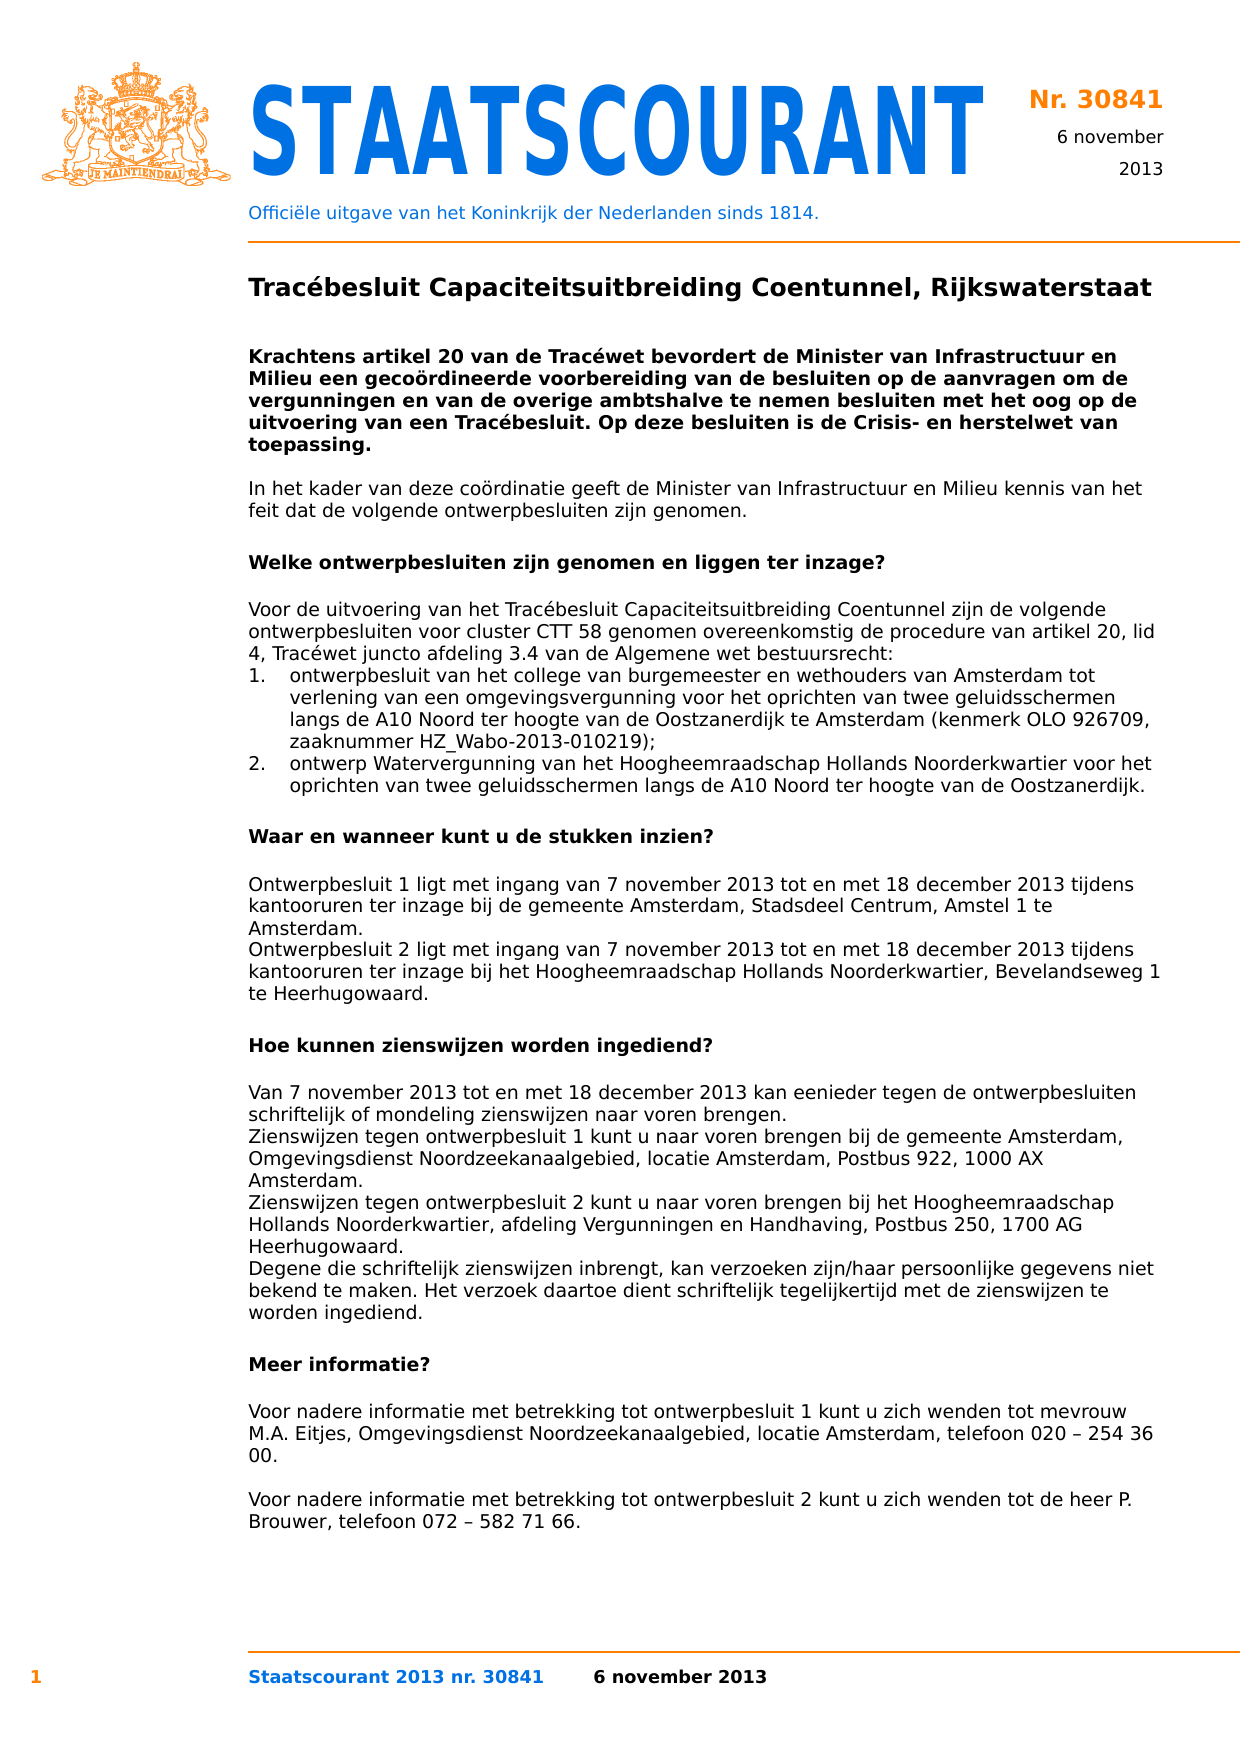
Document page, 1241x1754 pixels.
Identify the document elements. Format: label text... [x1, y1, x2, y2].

text Van 7 november 2013 tot en met 18 december 2013 kan eenieder tegen de ontwerpbesluiten schriftelijk of mondeling zienswijzen naar voren brengen. [248, 1082, 1163, 1126]
text Voor de uitvoering van het Tracébesluit Capaciteitsuitbreiding Coentunnel zijn de volgende ontwerpbesluiten voor cluster CTT 58 genomen overeenkomstig de procedure van artikel 20, lid 4, Tracéwet juncto afdeling 3.4 van de Algemene wet bestuursrecht: [248, 599, 1163, 664]
text Voor nadere informatie met betrekking tot ontwerpbesluit 1 kunt u zich wenden tot mevrouw M.A. Eitjes, Omgevingsdienst Noordzeekanaalgebied, locatie Amsterdam, telefoon 020 – 254 36 00. [248, 1401, 1163, 1467]
text Zienswijzen tegen ontwerpbesluit 2 kunt u naar voren brengen bij het Hoogheemraadschap Hollands Noorderkwartier, afdeling Vergunningen en Handhaving, Postbus 250, 1700 AG Heerhugowaard. [248, 1192, 1163, 1258]
text Ontwerpbesluit 2 ligt met ingang van 7 november 2013 tot en met 18 december 2013 tijdens kantooruren ter inzage bij het Hoogheemraadschap Hollands Noorderkwartier, Bevelandseweg 1 te Heerhugowaard. [248, 939, 1163, 1005]
subtitle Waar en wanneer kunt u de stukken inzien? [248, 826, 1163, 848]
table_cell 6 november [998, 121, 1240, 153]
text Voor nadere informatie met betrekking tot ontwerpbesluit 2 kunt u zich wenden tot de heer P. Brouwer, telefoon 072 – 582 71 66. [248, 1489, 1163, 1533]
table_cell 2013 [998, 153, 1240, 203]
table_header Nr. 30841 [998, 62, 1240, 121]
table_cell Officiële uitgave van het Koninkrijk der Nederlanden sinds 1814. [248, 203, 1240, 241]
text Ontwerpbesluit 1 ligt met ingang van 7 november 2013 tot en met 18 december 2013 tijdens kantooruren ter inzage bij de gemeente Amsterdam, Stadsdeel Centrum, Amstel 1 te Amsterdam. [248, 873, 1163, 939]
text Zienswijzen tegen ontwerpbesluit 1 kunt u naar voren brengen bij de gemeente Amsterdam, Omgevingsdienst Noordzeekanaalgebied, locatie Amsterdam, Postbus 922, 1000 AX Amsterdam. [248, 1126, 1163, 1192]
text In het kader van deze coördinatie geeft de Minister van Infrastructuur en Milieu kennis van het feit dat de volgende ontwerpbesluiten zijn genomen. [248, 478, 1163, 522]
text 2. ontwerp Watervergunning van het Hoogheemraadschap Hollands Noorderkwartier voor het oprichten van twee geluidsschermen langs de A10 Noord ter hoogte van de Oostzanerdijk. [248, 752, 1163, 796]
subtitle Tracébesluit Capaciteitsuitbreiding Coentunnel, Rijkswaterstaat [248, 273, 1163, 302]
subtitle Hoe kunnen zienswijzen worden ingediend? [248, 1035, 1163, 1057]
picture [41, 62, 231, 186]
table_header STAATSCOURANT [248, 62, 998, 203]
subtitle Welke ontwerpbesluiten zijn genomen en liggen ter inzage? [248, 552, 1163, 574]
table_header [25, 62, 248, 241]
text Krachtens artikel 20 van de Tracéwet bevordert de Minister van Infrastructuur en Milieu een gecoördineerde voorbereiding van de besluiten op de aanvragen om de vergunningen en van de overige ambtshalve te nemen besluiten met het oog op de uitvoering van een Tracébesluit. Op deze besluiten is de Crisis- en herstelwet van toepassing. [248, 346, 1163, 456]
text 1. ontwerpbesluit van het college van burgemeester en wethouders van Amsterdam tot verlening van een omgevingsvergunning voor het oprichten van twee geluidsschermen langs de A10 Noord ter hoogte van de Oostzanerdijk te Amsterdam (kenmerk OLO 926709, zaaknummer HZ_Wabo-2013-010219); [248, 664, 1163, 752]
text Degene die schriftelijk zienswijzen inbrengt, kan verzoeken zijn/haar persoonlijke gegevens niet bekend te maken. Het verzoek daartoe dient schriftelijk tegelijkertijd met de zienswijzen te worden ingediend. [248, 1258, 1163, 1324]
subtitle Meer informatie? [248, 1354, 1163, 1376]
